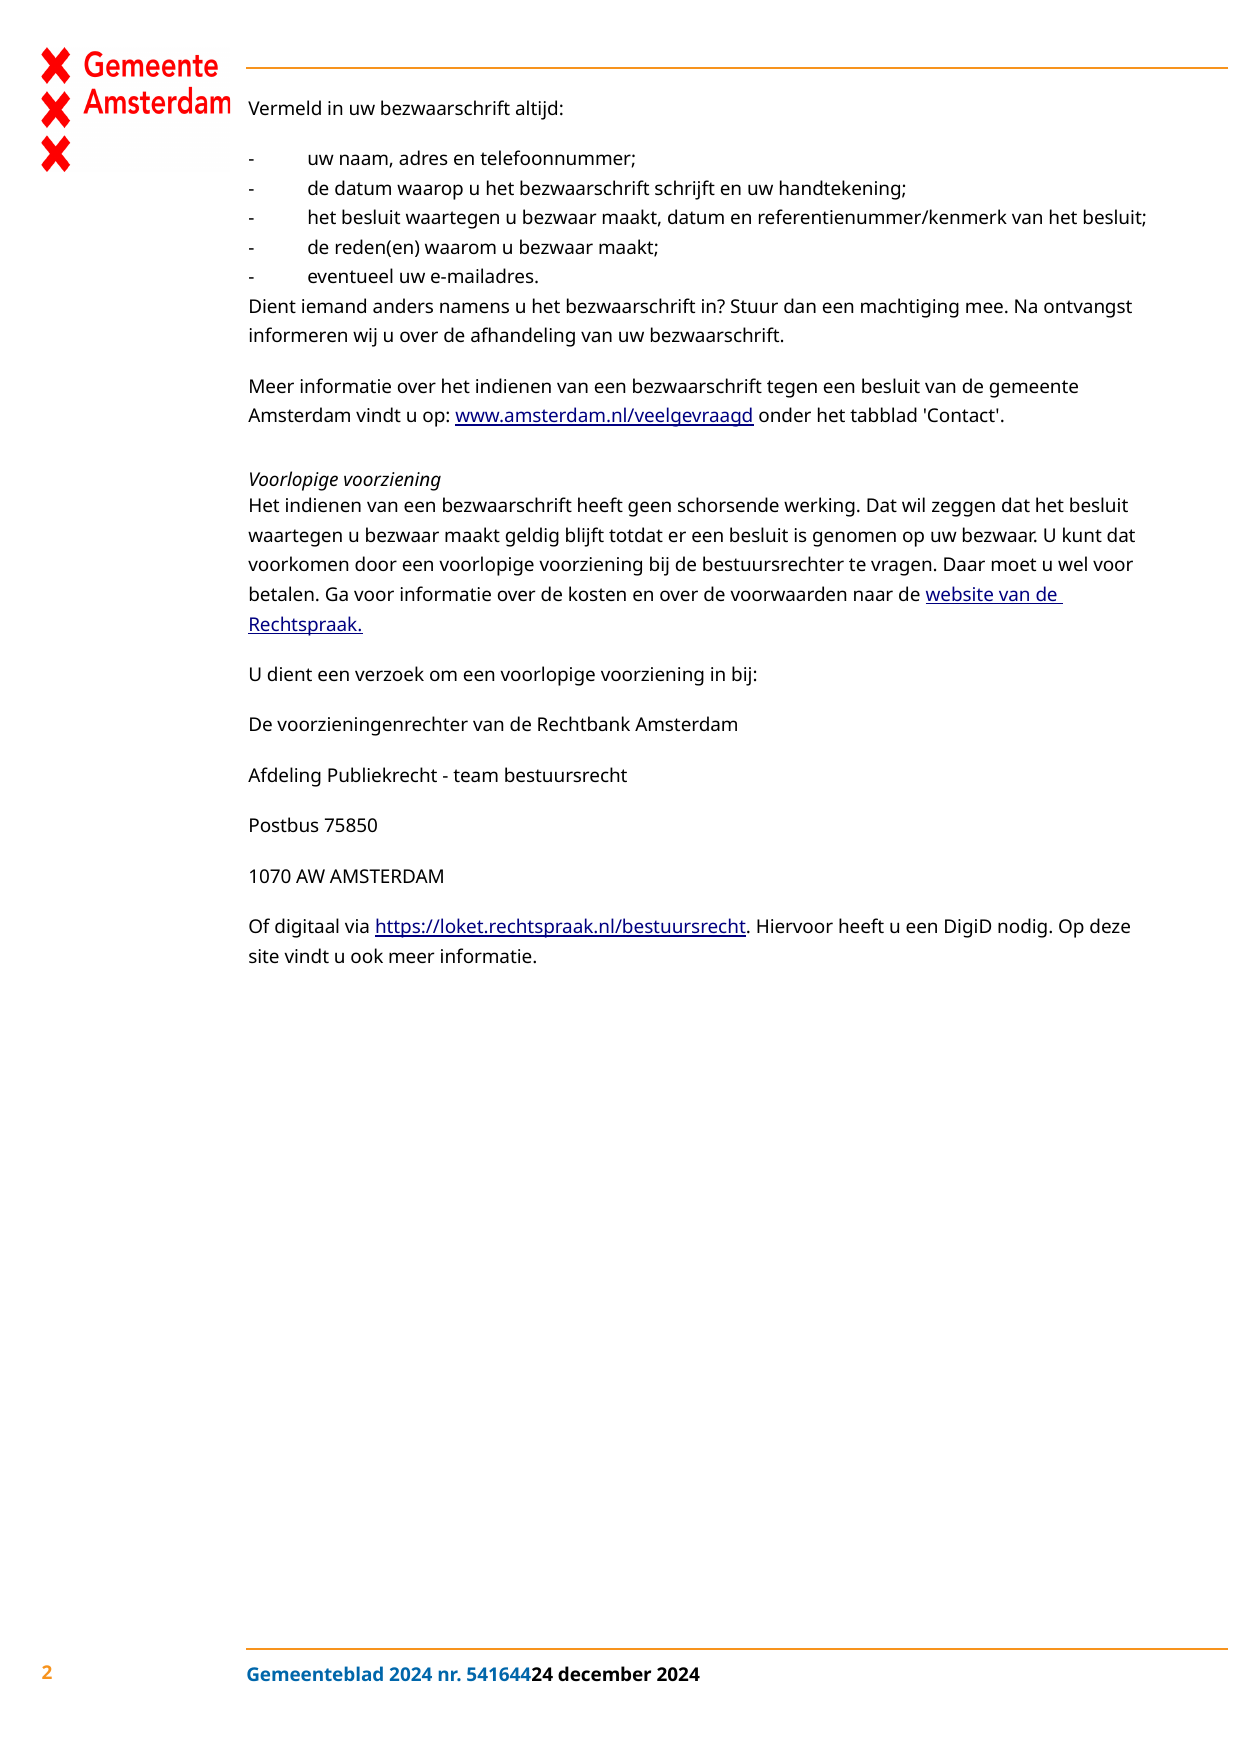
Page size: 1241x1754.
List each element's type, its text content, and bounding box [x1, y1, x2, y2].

text Postbus 75850 [248, 812, 1152, 838]
text Of digitaal via https://loket.rechtspraak.nl/bestuursrecht. Hiervoor heeft u een DigiD nodig. Op deze site vindt u ook meer informatie. [248, 913, 1152, 968]
text U dient een verzoek om een voorlopige voorziening in bij: [248, 661, 1152, 687]
text Vermeld in uw bezwaarschrift altijd: [248, 95, 1152, 121]
list het besluit waartegen u bezwaar maakt, datum en referentienummer/kenmerk van het besluit; [248, 204, 1152, 230]
text 1070 AW AMSTERDAM [248, 863, 1152, 888]
text Meer informatie over het indienen van een bezwaarschrift tegen een besluit van de gemeente Amsterdam vindt u op: www.amsterdam.nl/veelgevraagd onder het tabblad 'Contact'. [248, 373, 1152, 428]
text Het indienen van een bezwaarschrift heeft geen schorsende werking. Dat wil zeggen dat het besluit waartegen u bezwaar maakt geldig blijft totdat er een besluit is genomen op uw bezwaar. U kunt dat voorkomen door een voorlopige voorziening bij de bestuursrechter te vragen. Daar moet u wel voor betalen. Ga voor informatie over de kosten en over de voorwaarden naar de website van de Rechtspraak. [248, 492, 1152, 636]
text Afdeling Publiekrecht - team bestuursrecht [248, 762, 1152, 788]
list de reden(en) waarom u bezwaar maakt; [248, 234, 1152, 260]
text Dient iemand anders namens u het bezwaarschrift in? Stuur dan een machtiging mee. Na ontvangst informeren wij u over de afhandeling van uw bezwaarschrift. [248, 293, 1152, 348]
list de datum waarop u het bezwaarschrift schrijft en uw handtekening; [248, 175, 1152, 201]
text Voorlopige voorziening [248, 467, 1152, 492]
text De voorzieningenrechter van de Rechtbank Amsterdam [248, 712, 1152, 737]
list uw naam, adres en telefoonnummer; [248, 145, 1152, 171]
list eventueel uw e-mailadres. [248, 263, 1152, 289]
picture [41, 47, 231, 172]
